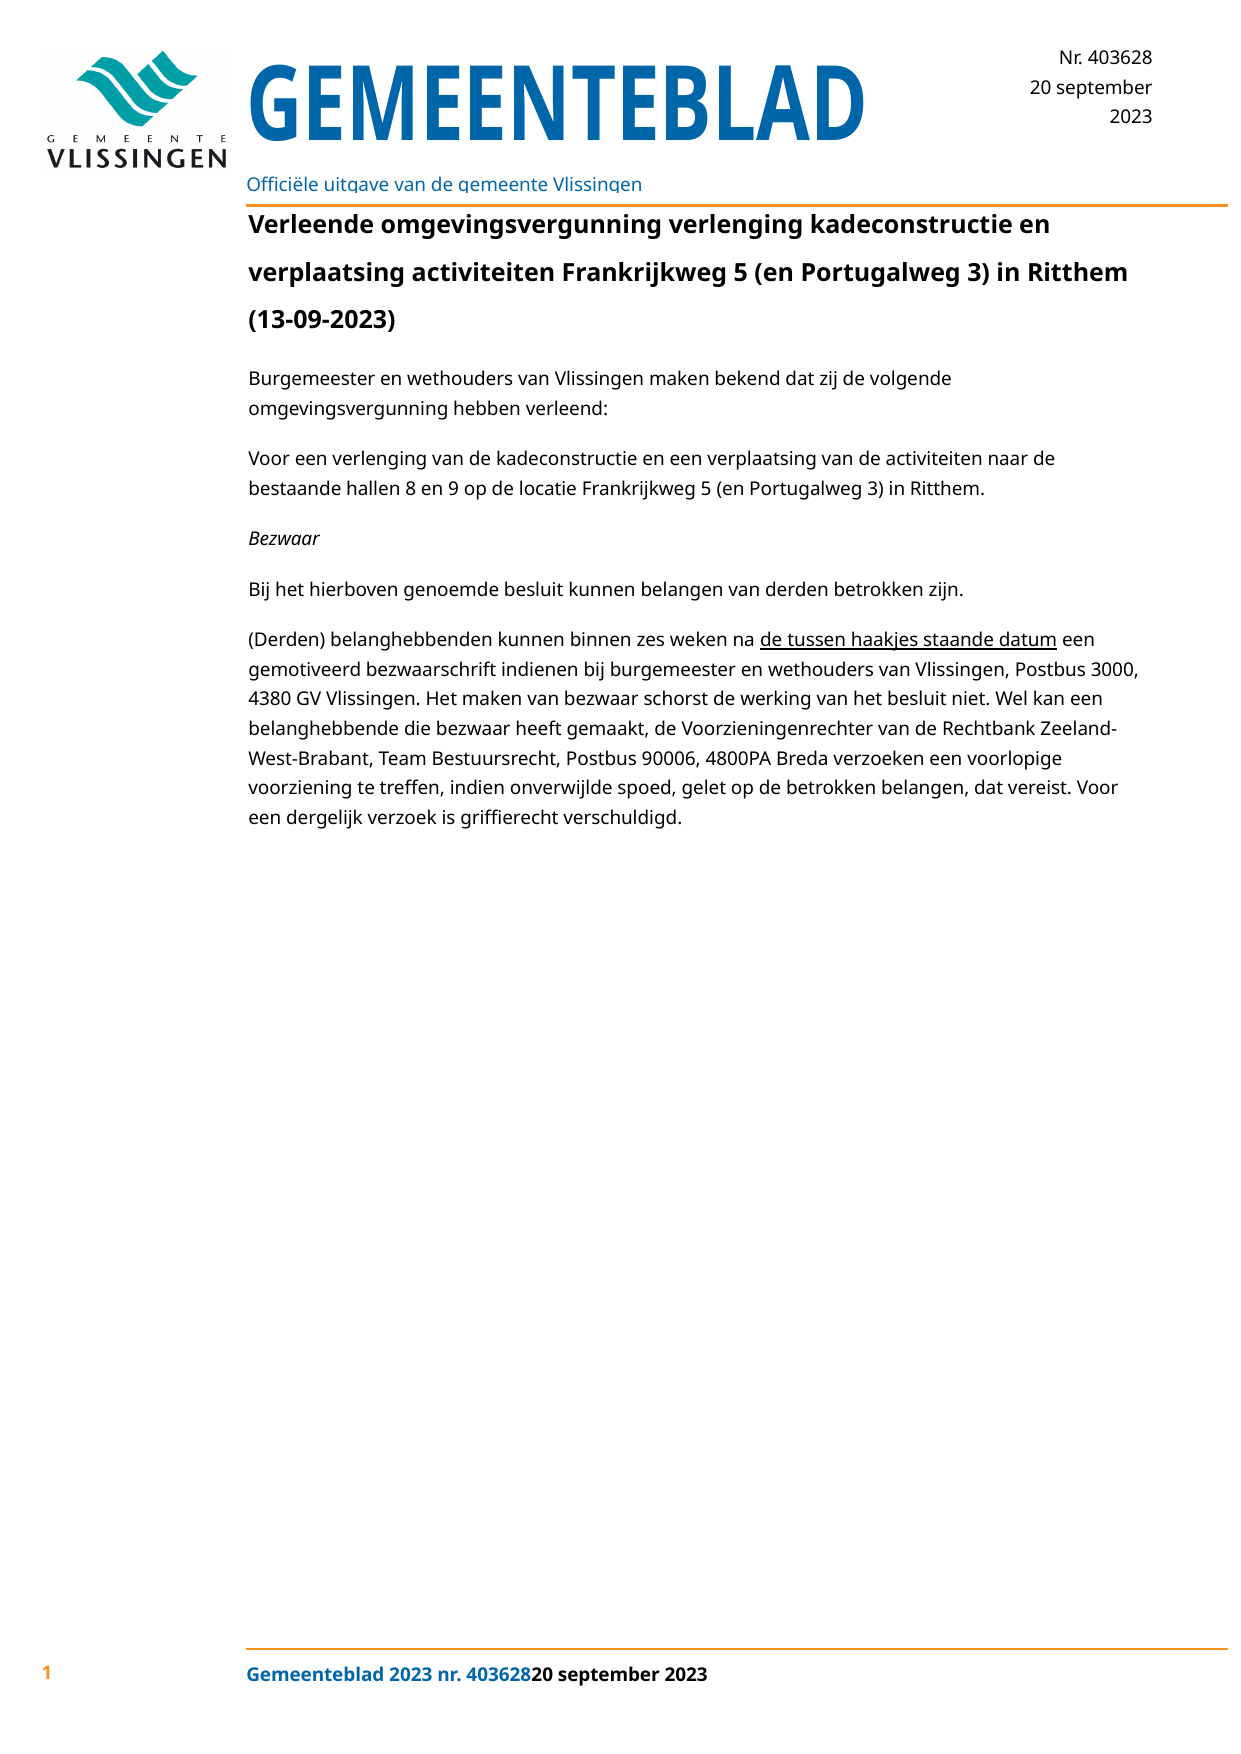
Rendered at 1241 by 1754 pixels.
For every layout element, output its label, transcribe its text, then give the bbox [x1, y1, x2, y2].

picture [41, 47, 231, 172]
text Bezwaar [248, 526, 1152, 551]
text Verleende omgevingsvergunning verlenging kadeconstructie en verplaatsing activiteiten Frankrijkweg 5 (en Portugalweg 3) in Ritthem (13-09-2023) [248, 207, 1152, 336]
text Bij het hierboven genoemde besluit kunnen belangen van derden betrokken zijn. [248, 576, 1152, 602]
text Burgemeester en wethouders van Vlissingen maken bekend dat zij de volgende omgevingsvergunning hebben verleend: [248, 366, 1152, 421]
text Voor een verlenging van de kadeconstructie en een verplaatsing van de activiteiten naar de bestaande hallen 8 en 9 op de locatie Frankrijkweg 5 (en Portugalweg 3) in Ritthem. [248, 446, 1152, 501]
text (Derden) belanghebbenden kunnen binnen zes weken na de tussen haakjes staande datum een gemotiveerd bezwaarschrift indienen bij burgemeester en wethouders van Vlissingen, Postbus 3000, 4380 GV Vlissingen. Het maken van bezwaar schorst de werking van het besluit niet. Wel kan een belanghebbende die bezwaar heeft gemaakt, de Voorzieningenrechter van de Rechtbank Zeeland-West-Brabant, Team Bestuursrecht, Postbus 90006, 4800PA Breda verzoeken een voorlopige voorziening te treffen, indien onverwijlde spoed, gelet op de betrokken belangen, dat vereist. Voor een dergelijk verzoek is griffierecht verschuldigd. [248, 626, 1152, 829]
